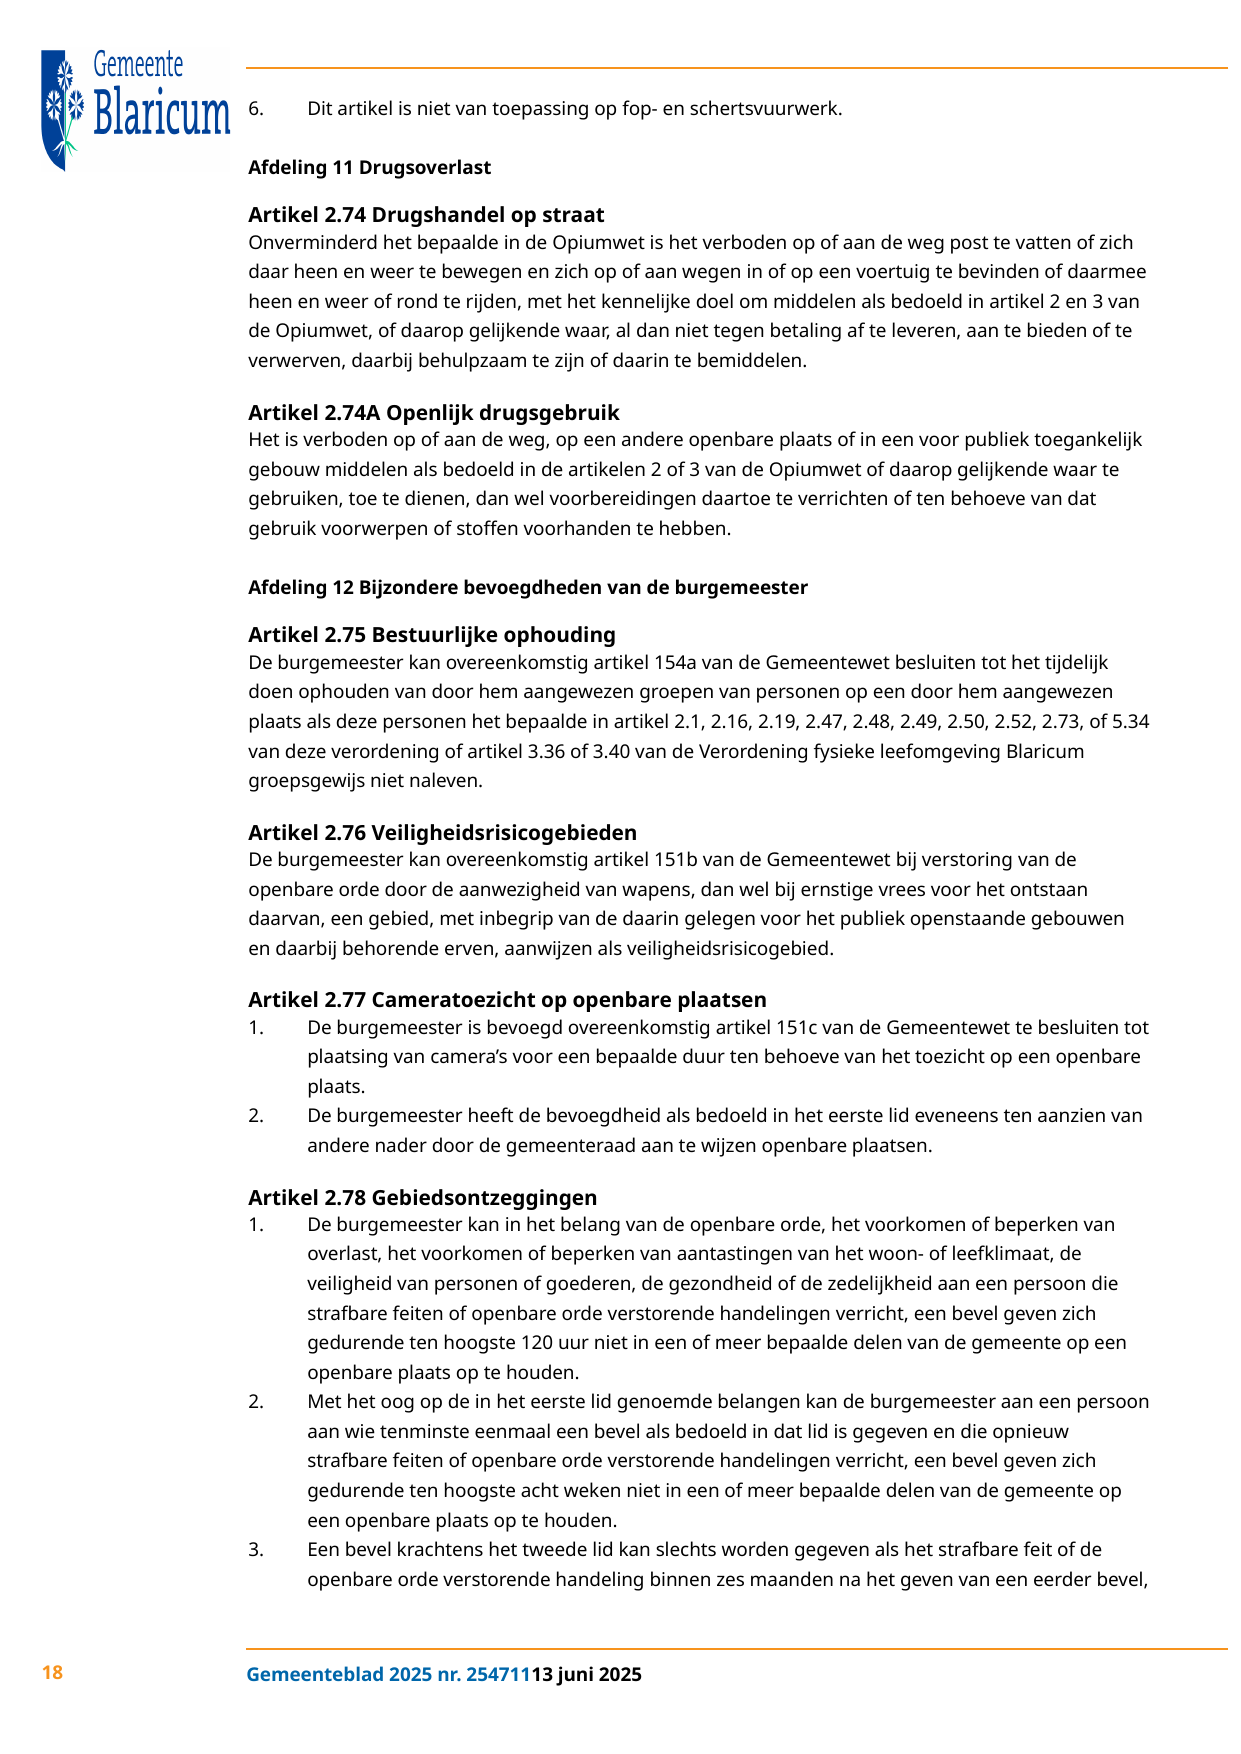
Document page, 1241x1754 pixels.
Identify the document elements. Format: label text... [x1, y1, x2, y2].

list Met het oog op de in het eerste lid genoemde belangen kan de burgemeester aan een persoon aan wie tenminste eenmaal een bevel als bedoeld in dat lid is gegeven en die opnieuw strafbare feiten of openbare orde verstorende handelingen verricht, een bevel geven zich gedurende ten hoogste acht weken niet in een of meer bepaalde delen van de gemeente op een openbare plaats op te houden. [248, 1388, 1152, 1533]
list Dit artikel is niet van toepassing op fop- en schertsvuurwerk. [248, 95, 1152, 121]
text Artikel 2.78 Gebiedsontzeggingen [248, 1183, 1152, 1211]
list De burgemeester is bevoegd overeenkomstig artikel 151c van de Gemeentewet te besluiten tot plaatsing van camera’s voor een bepaalde duur ten behoeve van het toezicht op een openbare plaats. [248, 1014, 1152, 1099]
text Onverminderd het bepaalde in de Opiumwet is het verboden op of aan de weg post te vatten of zich daar heen en weer te bewegen en zich op of aan wegen in of op een voertuig te bevinden of daarmee heen en weer of rond te rijden, met het kennelijke doel om middelen als bedoeld in artikel 2 en 3 van de Opiumwet, of daarop gelijkende waar, al dan niet tegen betaling af te leveren, aan te bieden of te verwerven, daarbij behulpzaam te zijn of daarin te bemiddelen. [248, 229, 1152, 373]
list De burgemeester kan in het belang van de openbare orde, het voorkomen of beperken van overlast, het voorkomen of beperken van aantastingen van het woon- of leefklimaat, de veiligheid van personen of goederen, de gezondheid of de zedelijkheid aan een persoon die strafbare feiten of openbare orde verstorende handelingen verricht, een bevel geven zich gedurende ten hoogste 120 uur niet in een of meer bepaalde delen van de gemeente op een openbare plaats op te houden. [248, 1211, 1152, 1385]
text Artikel 2.74 Drugshandel op straat [248, 201, 1152, 229]
picture [41, 47, 231, 172]
list De burgemeester heeft de bevoegdheid als bedoeld in het eerste lid eveneens ten aanzien van andere nader door de gemeenteraad aan te wijzen openbare plaatsen. [248, 1103, 1152, 1158]
text Artikel 2.74A Openlijk drugsgebruik [248, 398, 1152, 426]
text Het is verboden op of aan de weg, op een andere openbare plaats of in een voor publiek toegankelijk gebouw middelen als bedoeld in de artikelen 2 of 3 van de Opiumwet of daarop gelijkende waar te gebruiken, toe te dienen, dan wel voorbereidingen daartoe te verrichten of ten behoeve van dat gebruik voorwerpen of stoffen voorhanden te hebben. [248, 426, 1152, 541]
text Afdeling 12 Bijzondere bevoegdheden van de burgemeester [248, 574, 1152, 600]
list Een bevel krachtens het tweede lid kan slechts worden gegeven als het strafbare feit of de openbare orde verstorende handeling binnen zes maanden na het geven van een eerder bevel, [248, 1536, 1152, 1592]
text Afdeling 11 Drugsoverlast [248, 154, 1152, 180]
text De burgemeester kan overeenkomstig artikel 154a van de Gemeentewet besluiten tot het tijdelijk doen ophouden van door hem aangewezen groepen van personen op een door hem aangewezen plaats als deze personen het bepaalde in artikel 2.1, 2.16, 2.19, 2.47, 2.48, 2.49, 2.50, 2.52, 2.73, of 5.34 van deze verordening of artikel 3.36 of 3.40 van de Verordening fysieke leefomgeving Blaricum groepsgewijs niet naleven. [248, 649, 1152, 793]
text Artikel 2.76 Veiligheidsrisicogebieden [248, 818, 1152, 846]
text De burgemeester kan overeenkomstig artikel 151b van de Gemeentewet bij verstoring van de openbare orde door de aanwezigheid van wapens, dan wel bij ernstige vrees voor het ontstaan daarvan, een gebied, met inbegrip van de daarin gelegen voor het publiek openstaande gebouwen en daarbij behorende erven, aanwijzen als veiligheidsrisicogebied. [248, 846, 1152, 961]
text Artikel 2.75 Bestuurlijke ophouding [248, 621, 1152, 649]
text Artikel 2.77 Cameratoezicht op openbare plaatsen [248, 985, 1152, 1014]
